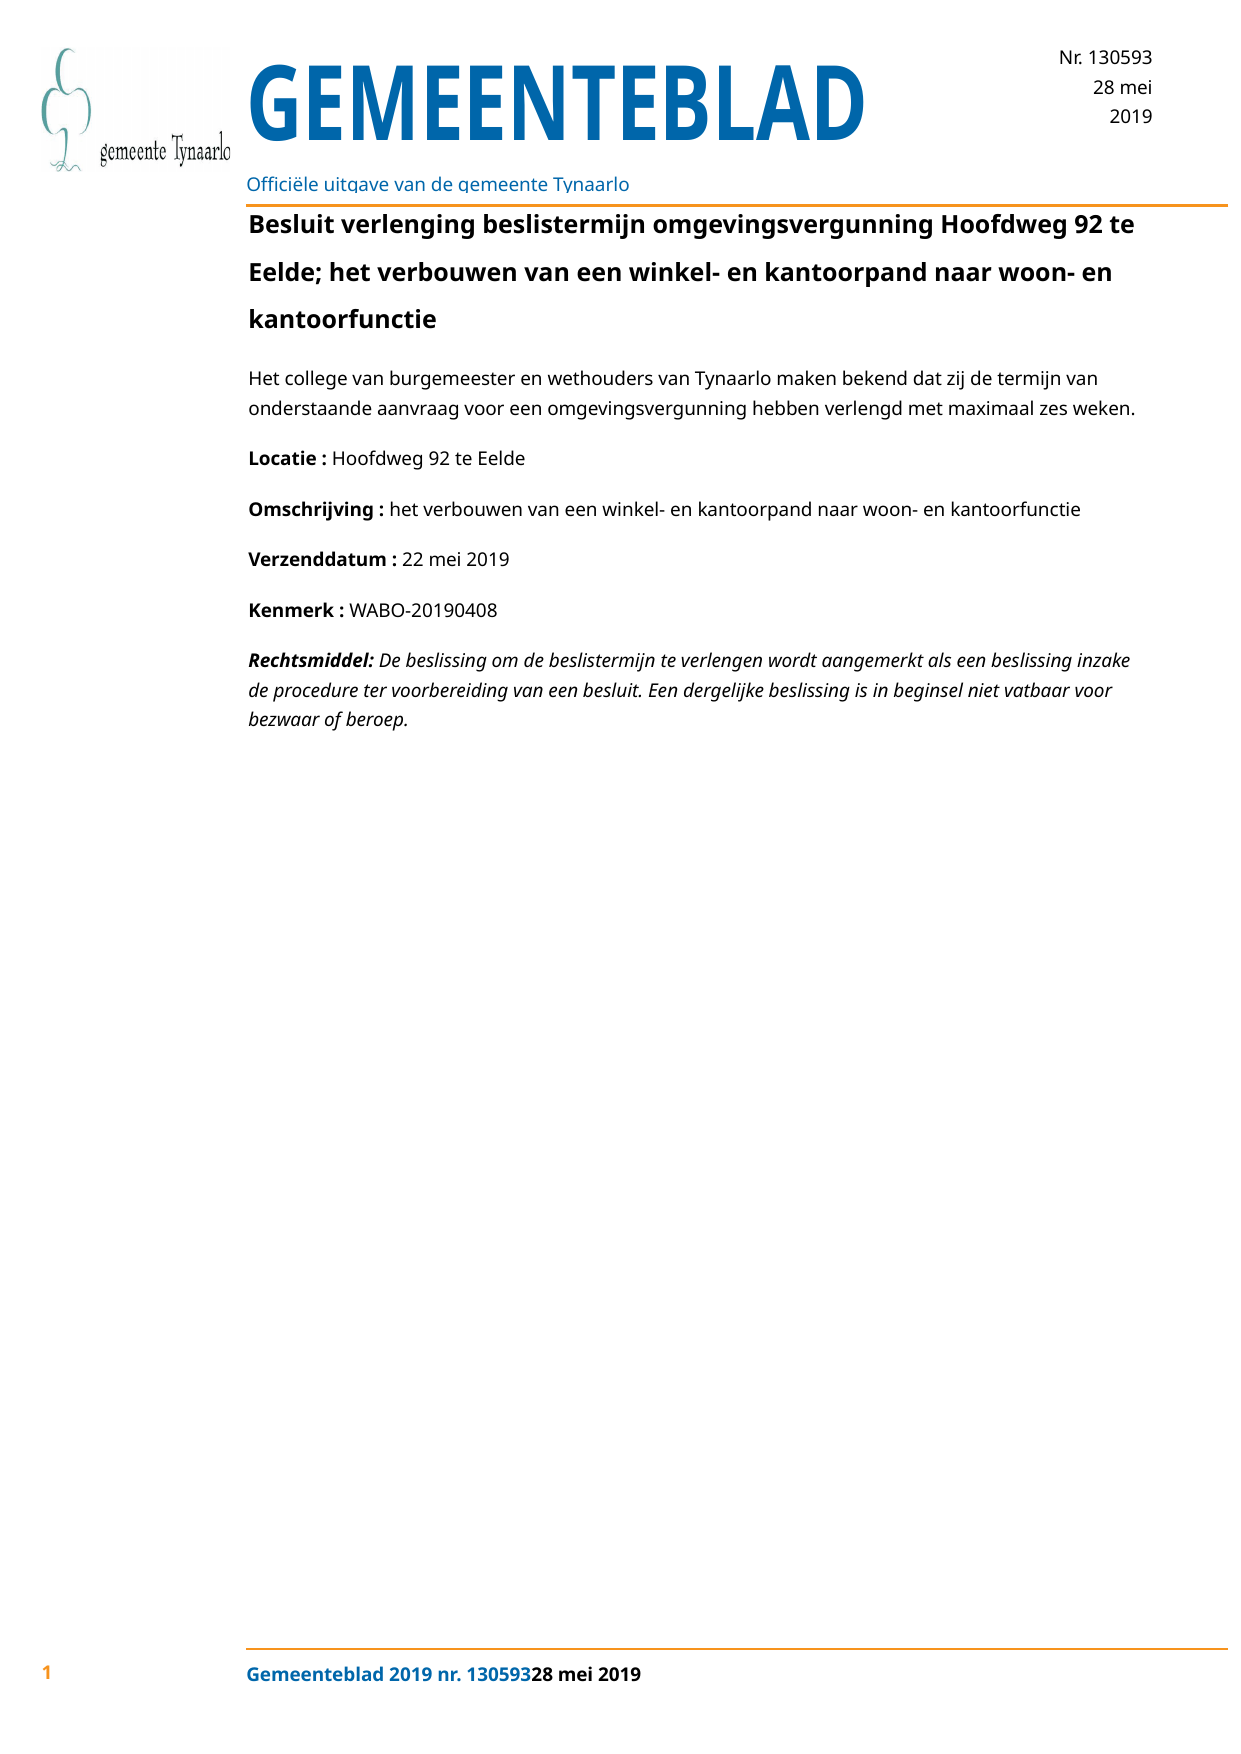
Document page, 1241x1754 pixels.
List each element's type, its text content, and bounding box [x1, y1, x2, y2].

picture [41, 47, 231, 172]
text Omschrijving : het verbouwen van een winkel- en kantoorpand naar woon- en kantoorfunctie [248, 496, 1152, 522]
text Besluit verlenging beslistermijn omgevingsvergunning Hoofdweg 92 te Eelde; het verbouwen van een winkel- en kantoorpand naar woon- en kantoorfunctie [248, 207, 1152, 336]
text Kenmerk : WABO-20190408 [248, 597, 1152, 622]
text Verzenddatum : 22 mei 2019 [248, 546, 1152, 572]
text Rechtsmiddel: De beslissing om de beslistermijn te verlengen wordt aangemerkt als een beslissing inzake de procedure ter voorbereiding van een besluit. Een dergelijke beslissing is in beginsel niet vatbaar voor bezwaar of beroep. [248, 647, 1152, 732]
text Het college van burgemeester en wethouders van Tynaarlo maken bekend dat zij de termijn van onderstaande aanvraag voor een omgevingsvergunning hebben verlengd met maximaal zes weken. [248, 366, 1152, 421]
text Locatie : Hoofdweg 92 te Eelde [248, 446, 1152, 471]
